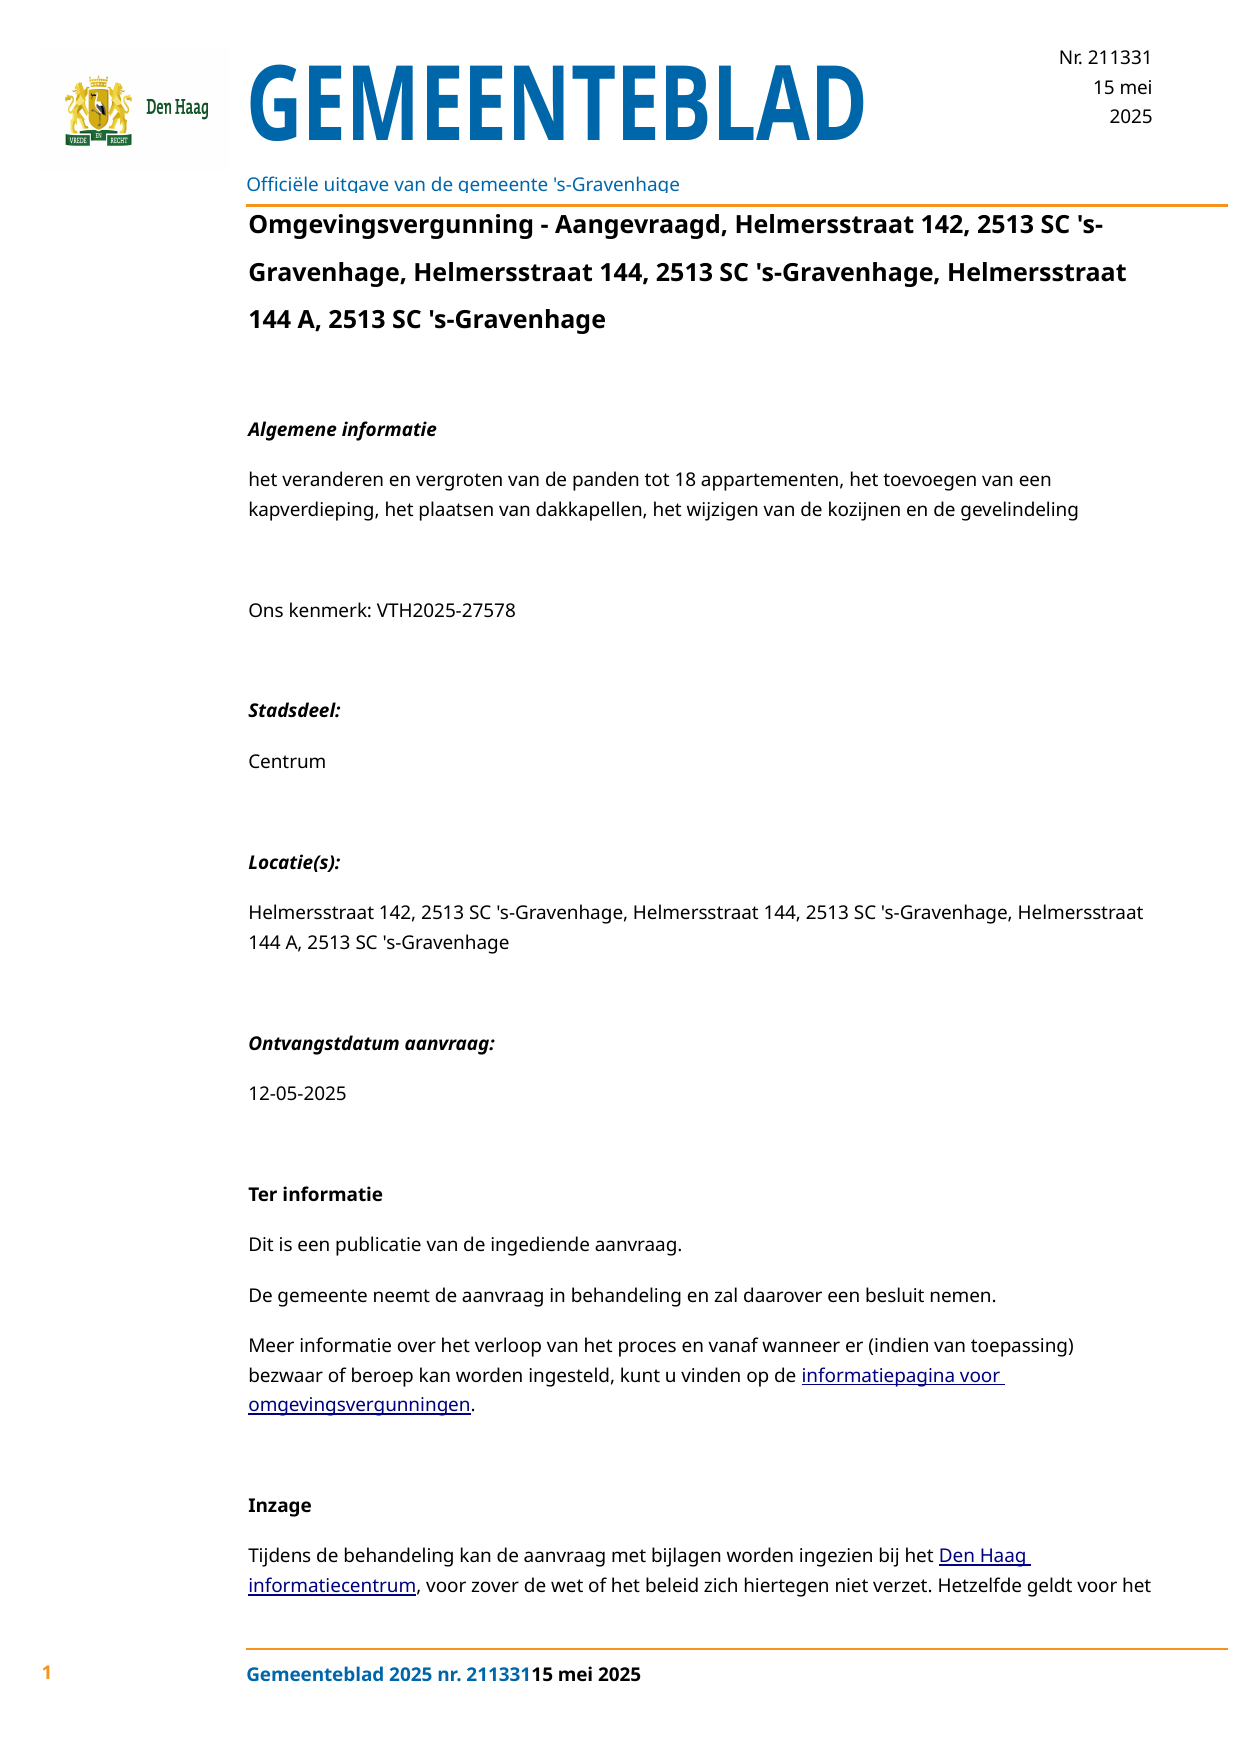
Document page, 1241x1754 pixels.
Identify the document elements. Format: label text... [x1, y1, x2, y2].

text De gemeente neemt de aanvraag in behandeling en zal daarover een besluit nemen. [248, 1282, 1152, 1307]
text het veranderen en vergroten van de panden tot 18 appartementen, het toevoegen van een kapverdieping, het plaatsen van dakkapellen, het wijzigen van de kozijnen en de gevelindeling [248, 466, 1152, 522]
text Inzage [248, 1492, 1152, 1518]
text Ontvangstdatum aanvraag: [248, 1030, 1152, 1055]
text Meer informatie over het verloop van het proces en vanaf wanneer er (indien van toepassing) bezwaar of beroep kan worden ingesteld, kunt u vinden op de informatiepagina voor omgevingsvergunningen. [248, 1332, 1152, 1417]
text Helmersstraat 142, 2513 SC 's-Gravenhage, Helmersstraat 144, 2513 SC 's-Gravenhage, Helmersstraat 144 A, 2513 SC 's-Gravenhage [248, 899, 1152, 954]
picture [41, 47, 231, 172]
text Ter informatie [248, 1181, 1152, 1207]
text Dit is een publicatie van de ingediende aanvraag. [248, 1231, 1152, 1257]
text Algemene informatie [248, 416, 1152, 442]
text Tijdens de behandeling kan de aanvraag met bijlagen worden ingezien bij het Den Haag informatiecentrum, voor zover de wet of het beleid zich hiertegen niet verzet. Hetzelfde geldt voor het [248, 1543, 1152, 1598]
text Centrum [248, 748, 1152, 774]
text 12-05-2025 [248, 1080, 1152, 1106]
text Ons kenmerk: VTH2025-27578 [248, 597, 1152, 622]
text Stadsdeel: [248, 698, 1152, 723]
text Omgevingsvergunning - Aangevraagd, Helmersstraat 142, 2513 SC 's-Gravenhage, Helmersstraat 144, 2513 SC 's-Gravenhage, Helmersstraat 144 A, 2513 SC 's-Gravenhage [248, 207, 1152, 336]
text Locatie(s): [248, 849, 1152, 874]
